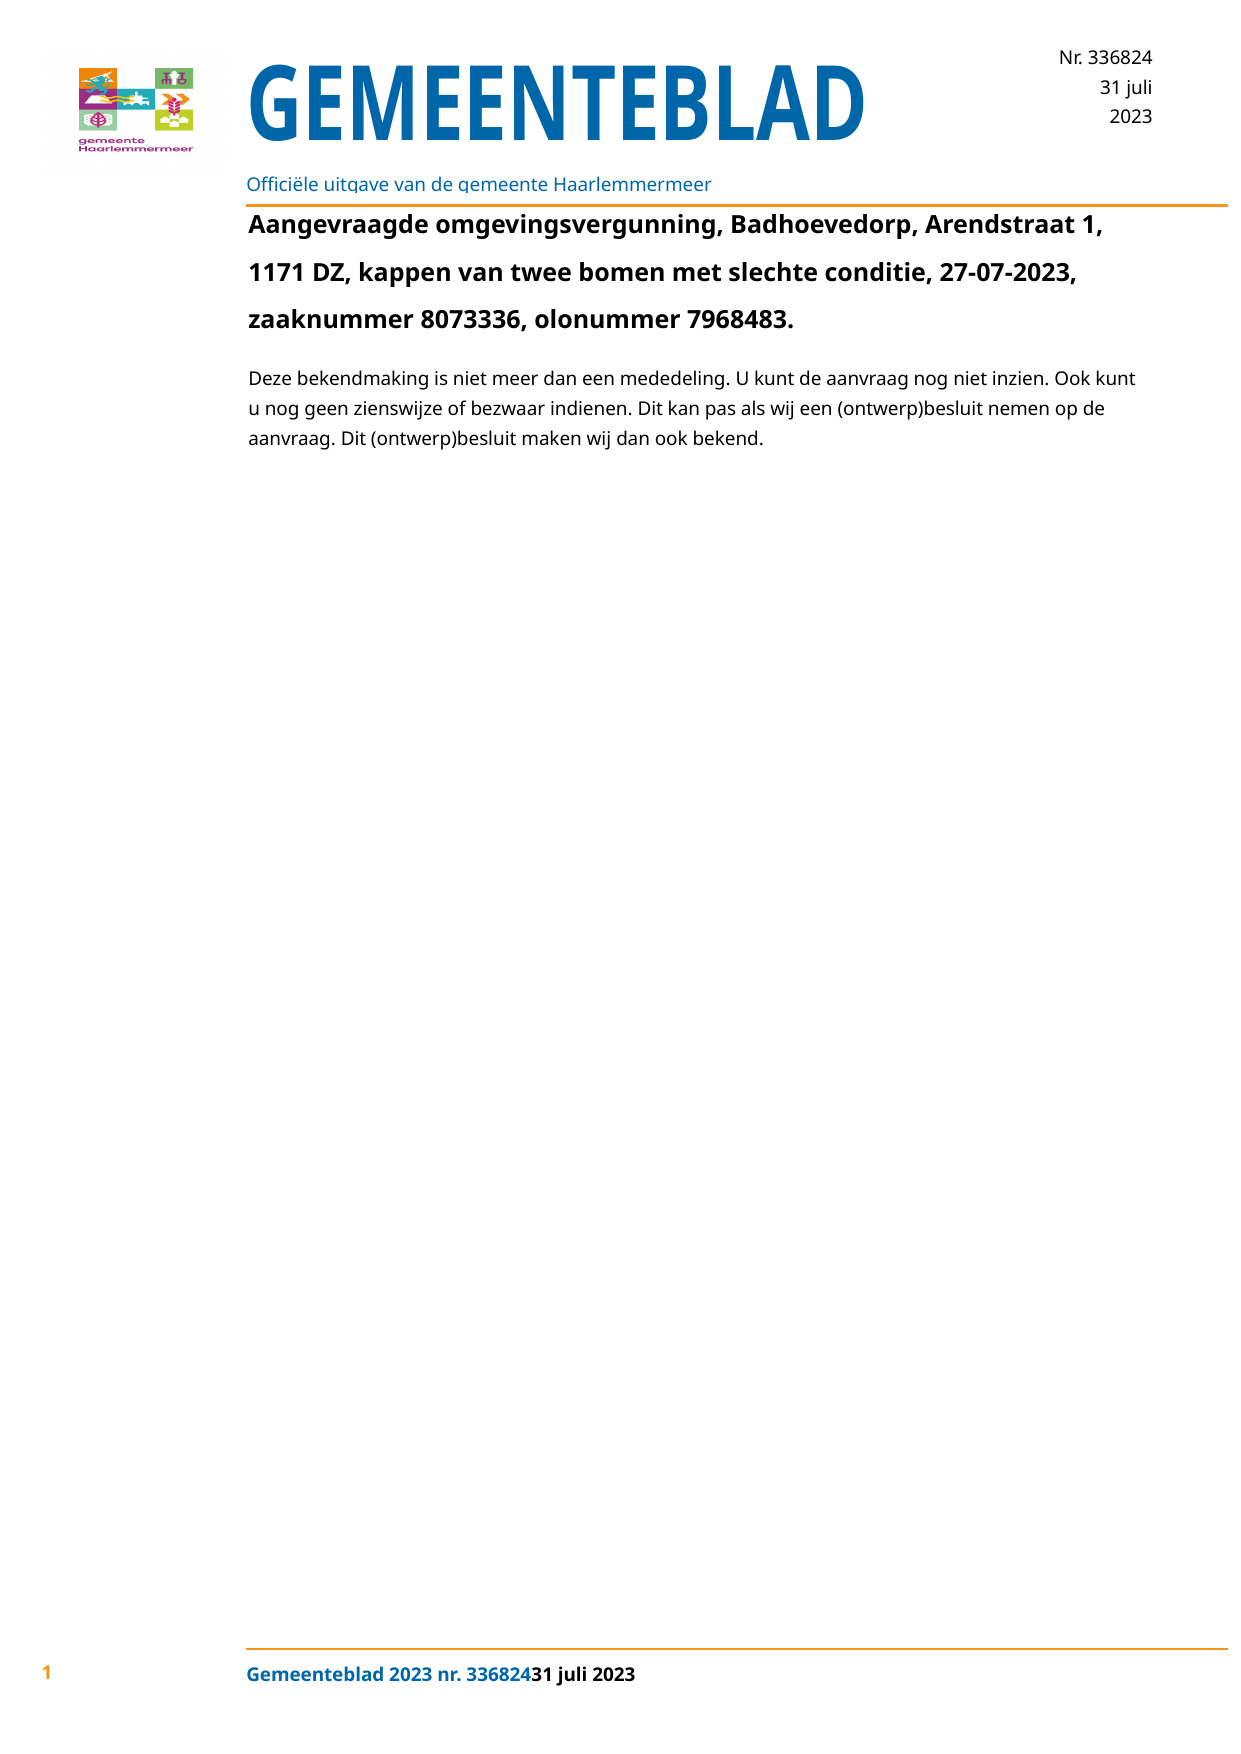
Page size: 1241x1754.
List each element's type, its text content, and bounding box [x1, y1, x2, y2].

text Deze bekendmaking is niet meer dan een mededeling. U kunt de aanvraag nog niet inzien. Ook kunt u nog geen zienswijze of bezwaar indienen. Dit kan pas als wij een (ontwerp)besluit nemen op de aanvraag. Dit (ontwerp)besluit maken wij dan ook bekend. [248, 366, 1152, 450]
picture [41, 47, 231, 172]
text Aangevraagde omgevingsvergunning, Badhoevedorp, Arendstraat 1, 1171 DZ, kappen van twee bomen met slechte conditie, 27-07-2023, zaaknummer 8073336, olonummer 7968483. [248, 207, 1152, 336]
